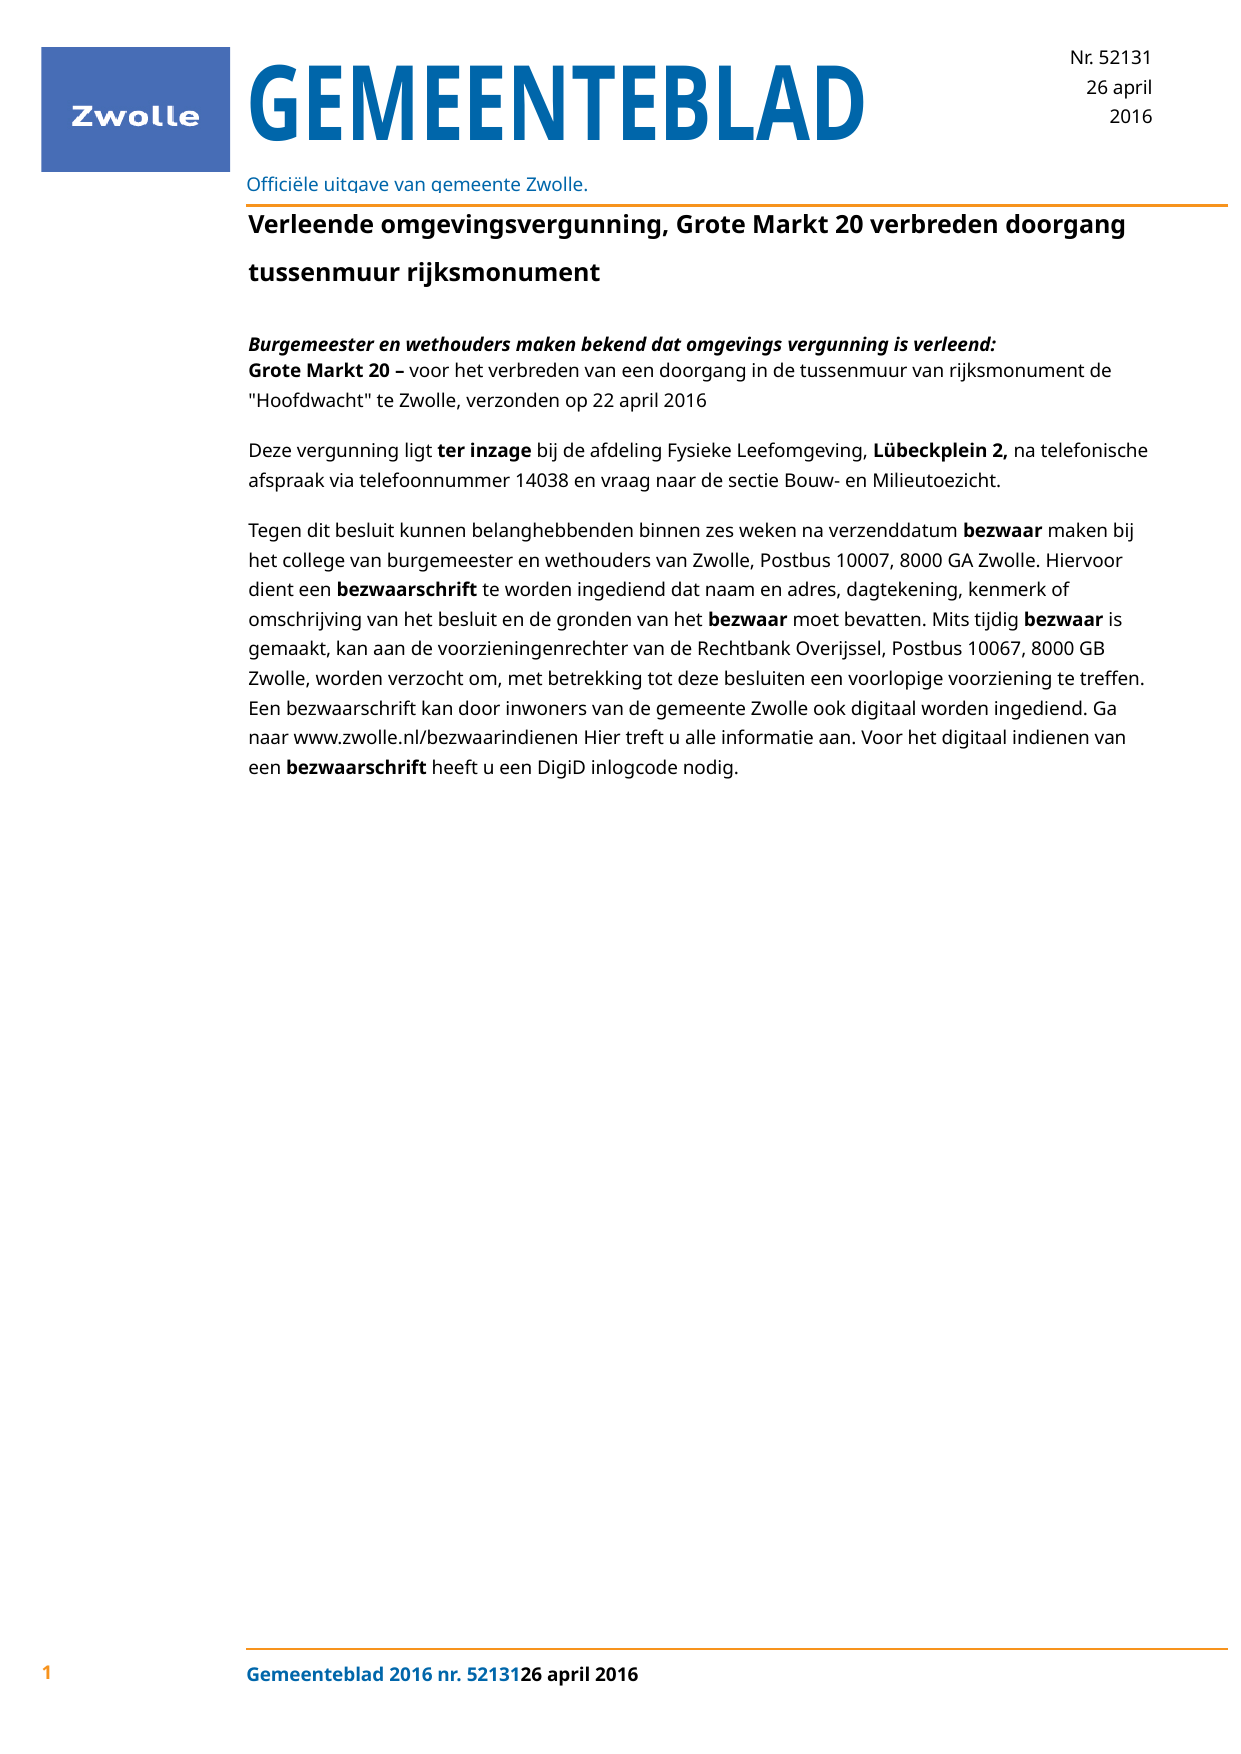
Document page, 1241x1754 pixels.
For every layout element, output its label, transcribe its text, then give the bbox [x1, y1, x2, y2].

text Deze vergunning ligt ter inzage bij de afdeling Fysieke Leefomgeving, Lübeckplein 2, na telefonische afspraak via telefoonnummer 14038 en vraag naar de sectie Bouw- en Milieutoezicht. [248, 437, 1152, 492]
text Burgemeester en wethouders maken bekend dat omgevings vergunning is verleend: [248, 331, 1152, 357]
text Verleende omgevingsvergunning, Grote Markt 20 verbreden doorgang tussenmuur rijksmonument [248, 207, 1152, 288]
text Grote Markt 20 – voor het verbreden van een doorgang in de tussenmuur van rijksmonument de "Hoofdwacht" te Zwolle, verzonden op 22 april 2016 [248, 357, 1152, 412]
text Tegen dit besluit kunnen belanghebbenden binnen zes weken na verzenddatum bezwaar maken bij het college van burgemeester en wethouders van Zwolle, Postbus 10007, 8000 GA Zwolle. Hiervoor dient een bezwaarschrift te worden ingediend dat naam en adres, dagtekening, kenmerk of omschrijving van het besluit en de gronden van het bezwaar moet bevatten. Mits tijdig bezwaar is gemaakt, kan aan de voorzieningenrechter van de Rechtbank Overijssel, Postbus 10067, 8000 GB Zwolle, worden verzocht om, met betrekking tot deze besluiten een voorlopige voorziening te treffen. Een bezwaarschrift kan door inwoners van de gemeente Zwolle ook digitaal worden ingediend. Ga naar www.zwolle.nl/bezwaarindienen Hier treft u alle informatie aan. Voor het digitaal indienen van een bezwaarschrift heeft u een DigiD inlogcode nodig. [248, 517, 1152, 779]
picture [41, 47, 231, 172]
